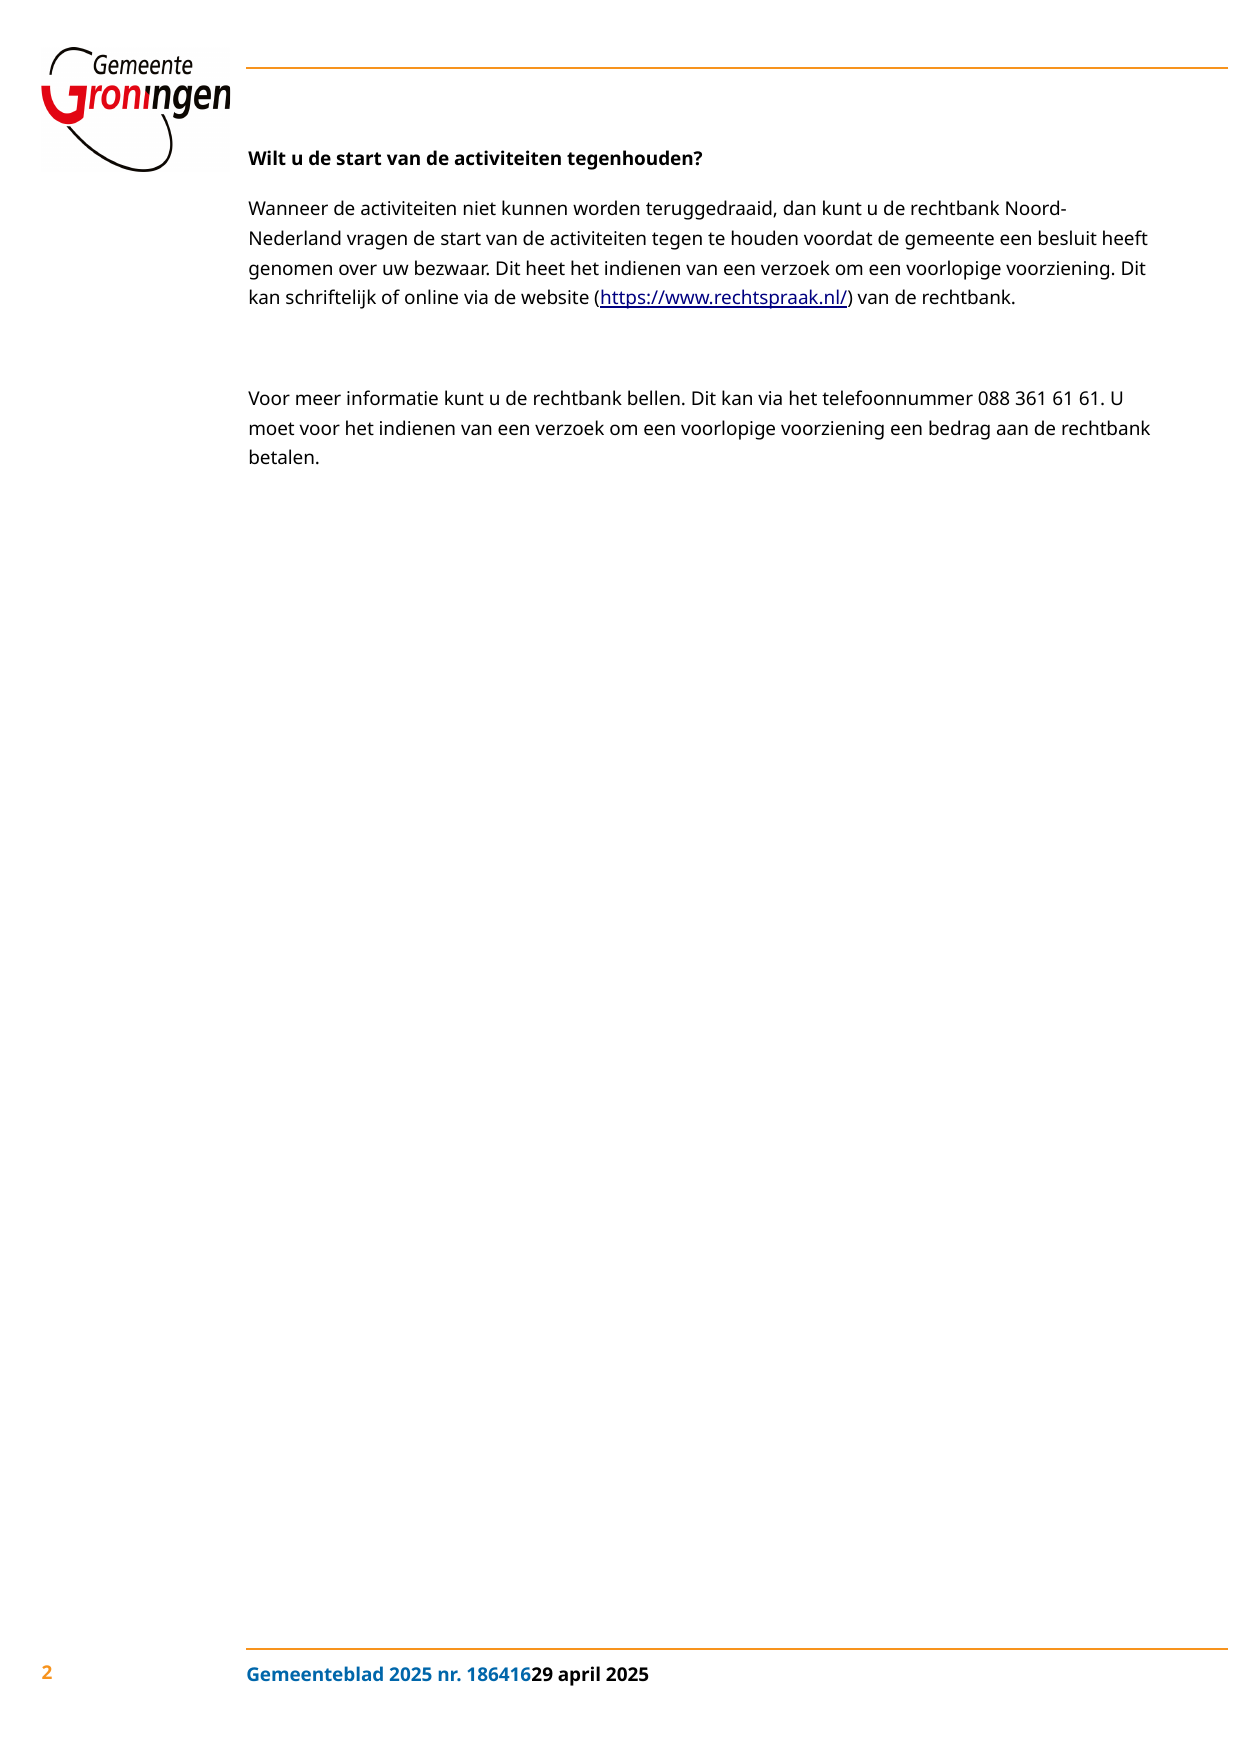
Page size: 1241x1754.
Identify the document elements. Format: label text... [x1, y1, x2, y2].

text Voor meer informatie kunt u de rechtbank bellen. Dit kan via het telefoonnummer 088 361 61 61. U moet voor het indienen van een verzoek om een voorlopige voorziening een bedrag aan de rechtbank betalen. [248, 385, 1152, 470]
text Wilt u de start van de activiteiten tegenhouden? [248, 145, 1152, 171]
text Wanneer de activiteiten niet kunnen worden teruggedraaid, dan kunt u de rechtbank Noord-Nederland vragen de start van de activiteiten tegen te houden voordat de gemeente een besluit heeft genomen over uw bezwaar. Dit heet het indienen van een verzoek om een voorlopige voorziening. Dit kan schriftelijk of online via de website (https://www.rechtspraak.nl/) van de rechtbank. [248, 196, 1152, 310]
picture [41, 47, 231, 172]
